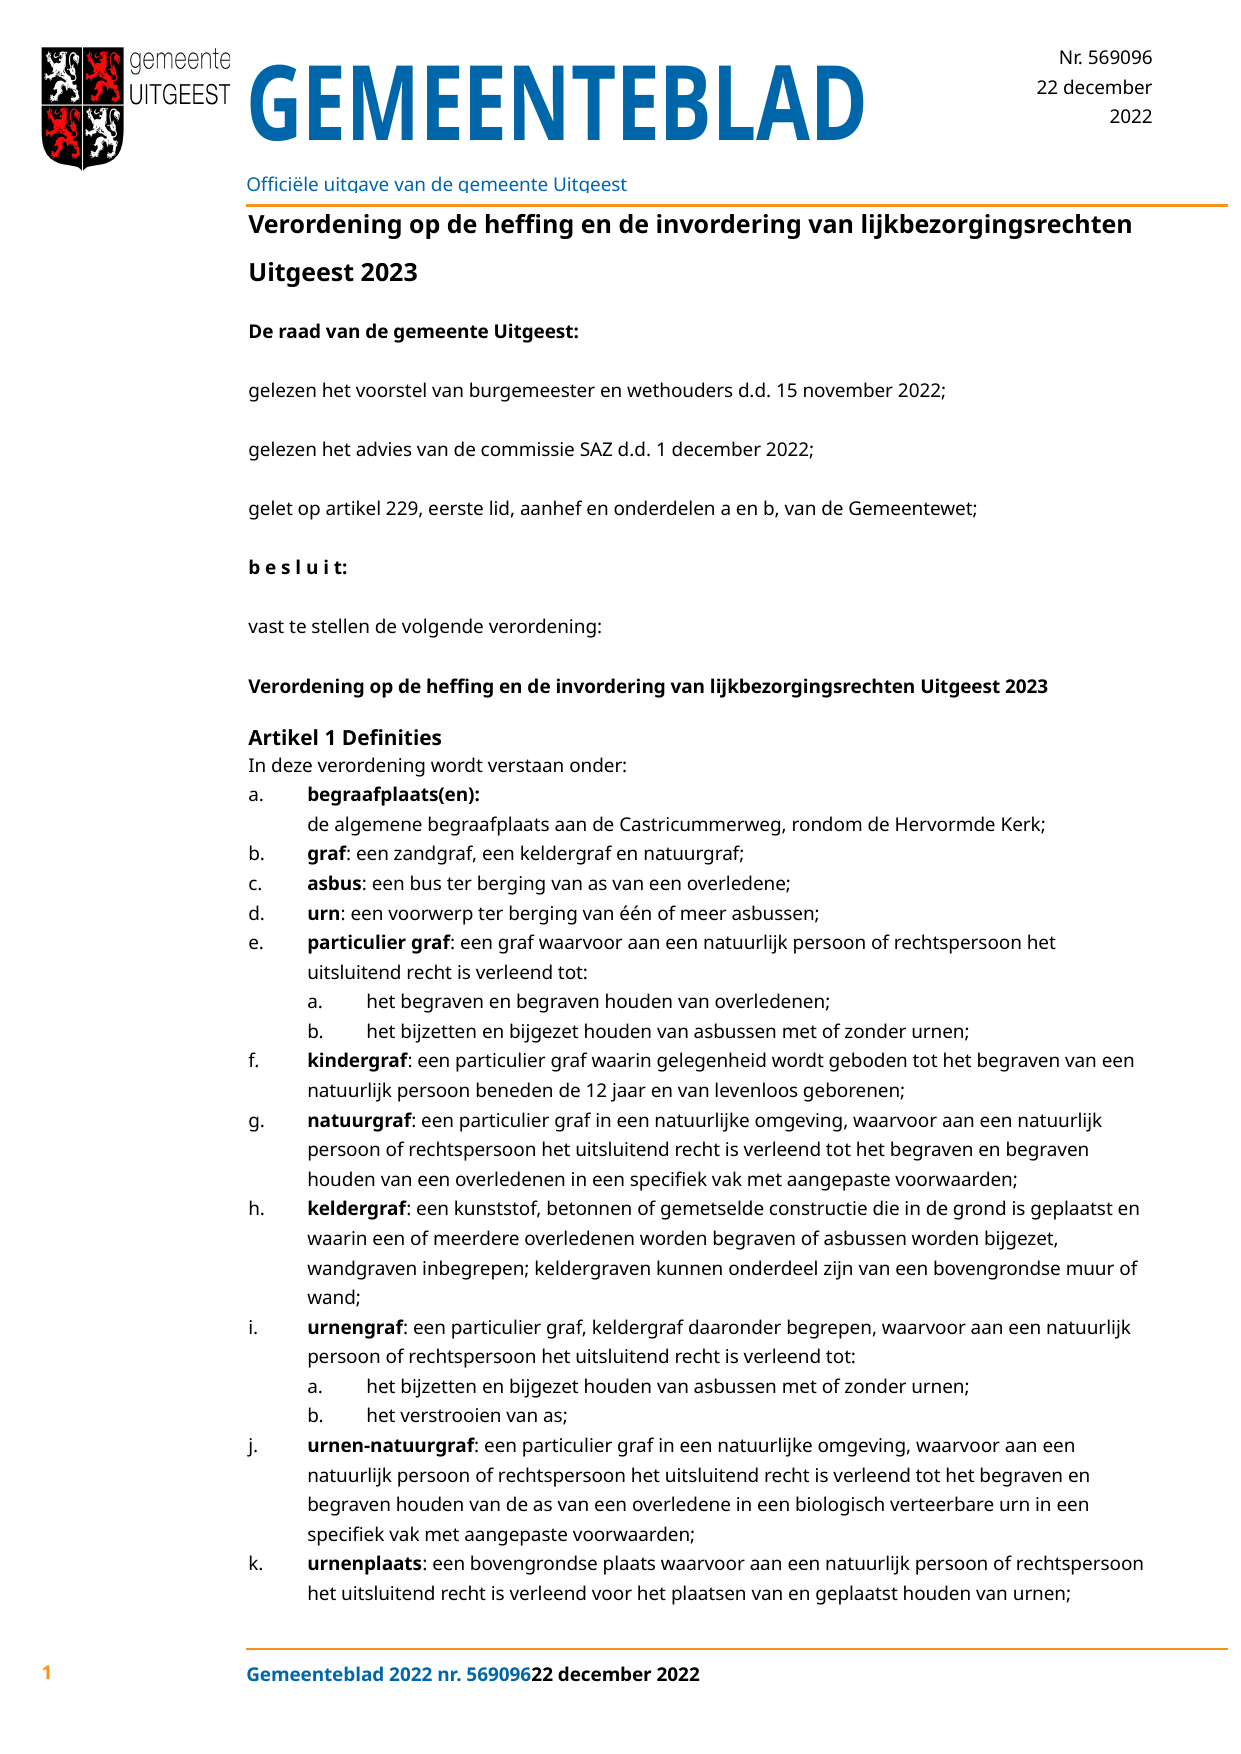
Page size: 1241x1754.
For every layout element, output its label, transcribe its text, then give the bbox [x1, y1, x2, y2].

list urnen-natuurgraf: een particulier graf in een natuurlijke omgeving, waarvoor aan een natuurlijk persoon of rechtspersoon het uitsluitend recht is verleend tot het begraven en begraven houden van de as van een overledene in een biologisch verteerbare urn in een specifiek vak met aangepaste voorwaarden; [248, 1432, 1152, 1547]
list het bijzetten en bijgezet houden van asbussen met of zonder urnen; [307, 1018, 1152, 1044]
list urn: een voorwerp ter berging van één of meer asbussen; [248, 900, 1152, 925]
text gelet op artikel 229, eerste lid, aanhef en onderdelen a en b, van de Gemeentewet; [248, 495, 1152, 521]
list particulier graf: een graf waarvoor aan een natuurlijk persoon of rechtspersoon het uitsluitend recht is verleend tot: [248, 929, 1152, 984]
text gelezen het advies van de commissie SAZ d.d. 1 december 2022; [248, 436, 1152, 462]
list het begraven en begraven houden van overledenen; [307, 988, 1152, 1014]
text Verordening op de heffing en de invordering van lijkbezorgingsrechten Uitgeest 2023 [248, 673, 1152, 699]
text De raad van de gemeente Uitgeest: [248, 318, 1152, 344]
list kindergraf: een particulier graf waarin gelegenheid wordt geboden tot het begraven van een natuurlijk persoon beneden de 12 jaar en van levenloos geborenen; [248, 1048, 1152, 1103]
text In deze verordening wordt verstaan onder: [248, 752, 1152, 777]
text gelezen het voorstel van burgemeester en wethouders d.d. 15 november 2022; [248, 377, 1152, 403]
list keldergraf: een kunststof, betonnen of gemetselde constructie die in de grond is geplaatst en waarin een of meerdere overledenen worden begraven of asbussen worden bijgezet, wandgraven inbegrepen; keldergraven kunnen onderdeel zijn van een bovengrondse muur of wand; [248, 1196, 1152, 1310]
list begraafplaats(en): [248, 781, 1152, 807]
list asbus: een bus ter berging van as van een overledene; [248, 870, 1152, 896]
list de algemene begraafplaats aan de Castricummerweg, rondom de Hervormde Kerk; [248, 811, 1152, 837]
list urnenplaats: een bovengrondse plaats waarvoor aan een natuurlijk persoon of rechtspersoon het uitsluitend recht is verleend voor het plaatsen van en geplaatst houden van urnen; [248, 1551, 1152, 1606]
list graf: een zandgraf, een keldergraf en natuurgraf; [248, 841, 1152, 866]
list urnengraf: een particulier graf, keldergraf daaronder begrepen, waarvoor aan een natuurlijk persoon of rechtspersoon het uitsluitend recht is verleend tot: [248, 1314, 1152, 1369]
list het bijzetten en bijgezet houden van asbussen met of zonder urnen; [307, 1373, 1152, 1399]
list het verstrooien van as; [307, 1403, 1152, 1428]
text Verordening op de heffing en de invordering van lijkbezorgingsrechten Uitgeest 2023 [248, 207, 1152, 288]
picture [41, 47, 231, 172]
text Artikel 1 Definities [248, 723, 1152, 752]
text b e s l u i t: [248, 554, 1152, 580]
text vast te stellen de volgende verordening: [248, 614, 1152, 639]
list natuurgraf: een particulier graf in een natuurlijke omgeving, waarvoor aan een natuurlijk persoon of rechtspersoon het uitsluitend recht is verleend tot het begraven en begraven houden van een overledenen in een specifiek vak met aangepaste voorwaarden; [248, 1107, 1152, 1192]
